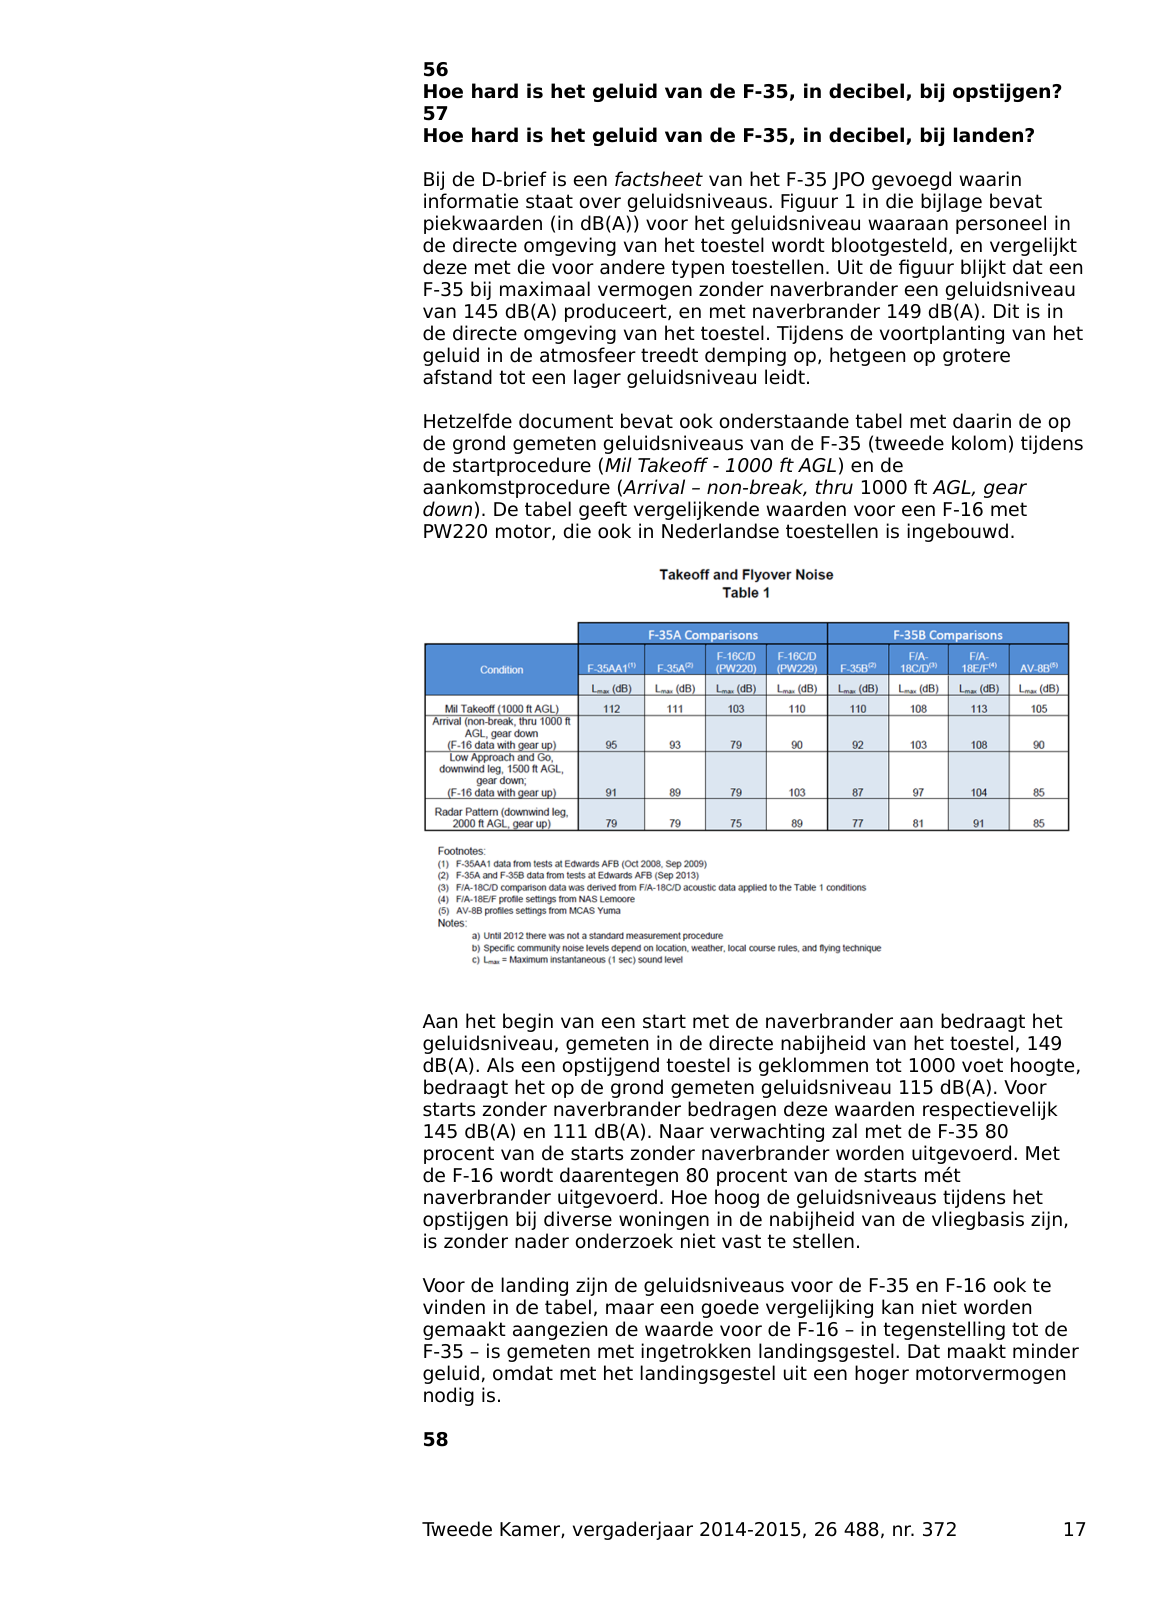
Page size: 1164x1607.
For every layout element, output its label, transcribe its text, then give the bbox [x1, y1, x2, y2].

text Hoe hard is het geluid van de F-35, in decibel, bij opstijgen? [422, 81, 1087, 103]
text Bij de D-brief is een factsheet van het F-35 JPO gevoegd waarin informatie staat over geluidsniveaus. Figuur 1 in die bijlage bevat piekwaarden (in dB(A)) voor het geluidsniveau waaraan personeel in de directe omgeving van het toestel wordt blootgesteld, en vergelijkt deze met die voor andere typen toestellen. Uit de figuur blijkt dat een F-35 bij maximaal vermogen zonder naverbrander een geluidsniveau van 145 dB(A) produceert, en met naverbrander 149 dB(A). Dit is in de directe omgeving van het toestel. Tijdens de voortplanting van het geluid in de atmosfeer treedt demping op, hetgeen op grotere afstand tot een lager geluidsniveau leidt. [422, 169, 1087, 389]
text Hetzelfde document bevat ook onderstaande tabel met daarin de op de grond gemeten geluidsniveaus van de F-35 (tweede kolom) tijdens de startprocedure (Mil Takeoff - 1000 ft AGL) en de aankomstprocedure (Arrival – non-break, thru 1000 ft AGL, gear down). De tabel geeft vergelijkende waarden voor een F-16 met PW220 motor, die ook in Nederlandse toestellen is ingebouwd. [422, 411, 1087, 543]
text Hoe hard is het geluid van de F-35, in decibel, bij landen? [422, 125, 1087, 147]
text 57 [422, 103, 1087, 125]
picture [422, 565, 1072, 967]
text Aan het begin van een start met de naverbrander aan bedraagt het geluidsniveau, gemeten in de directe nabijheid van het toestel, 149 dB(A). Als een opstijgend toestel is geklommen tot 1000 voet hoogte, bedraagt het op de grond gemeten geluidsniveau 115 dB(A). Voor starts zonder naverbrander bedragen deze waarden respectievelijk 145 dB(A) en 111 dB(A). Naar verwachting zal met de F-35 80 procent van de starts zonder naverbrander worden uitgevoerd. Met de F-16 wordt daarentegen 80 procent van de starts mét naverbrander uitgevoerd. Hoe hoog de geluidsniveaus tijdens het opstijgen bij diverse woningen in de nabijheid van de vliegbasis zijn, is zonder nader onderzoek niet vast te stellen. [422, 1011, 1087, 1253]
text 56 [422, 59, 1087, 81]
text 58 [422, 1429, 1087, 1451]
text Voor de landing zijn de geluidsniveaus voor de F-35 en F-16 ook te vinden in de tabel, maar een goede vergelijking kan niet worden gemaakt aangezien de waarde voor de F-16 – in tegenstelling tot de F-35 – is gemeten met ingetrokken landingsgestel. Dat maakt minder geluid, omdat met het landingsgestel uit een hoger motorvermogen nodig is. [422, 1275, 1087, 1407]
